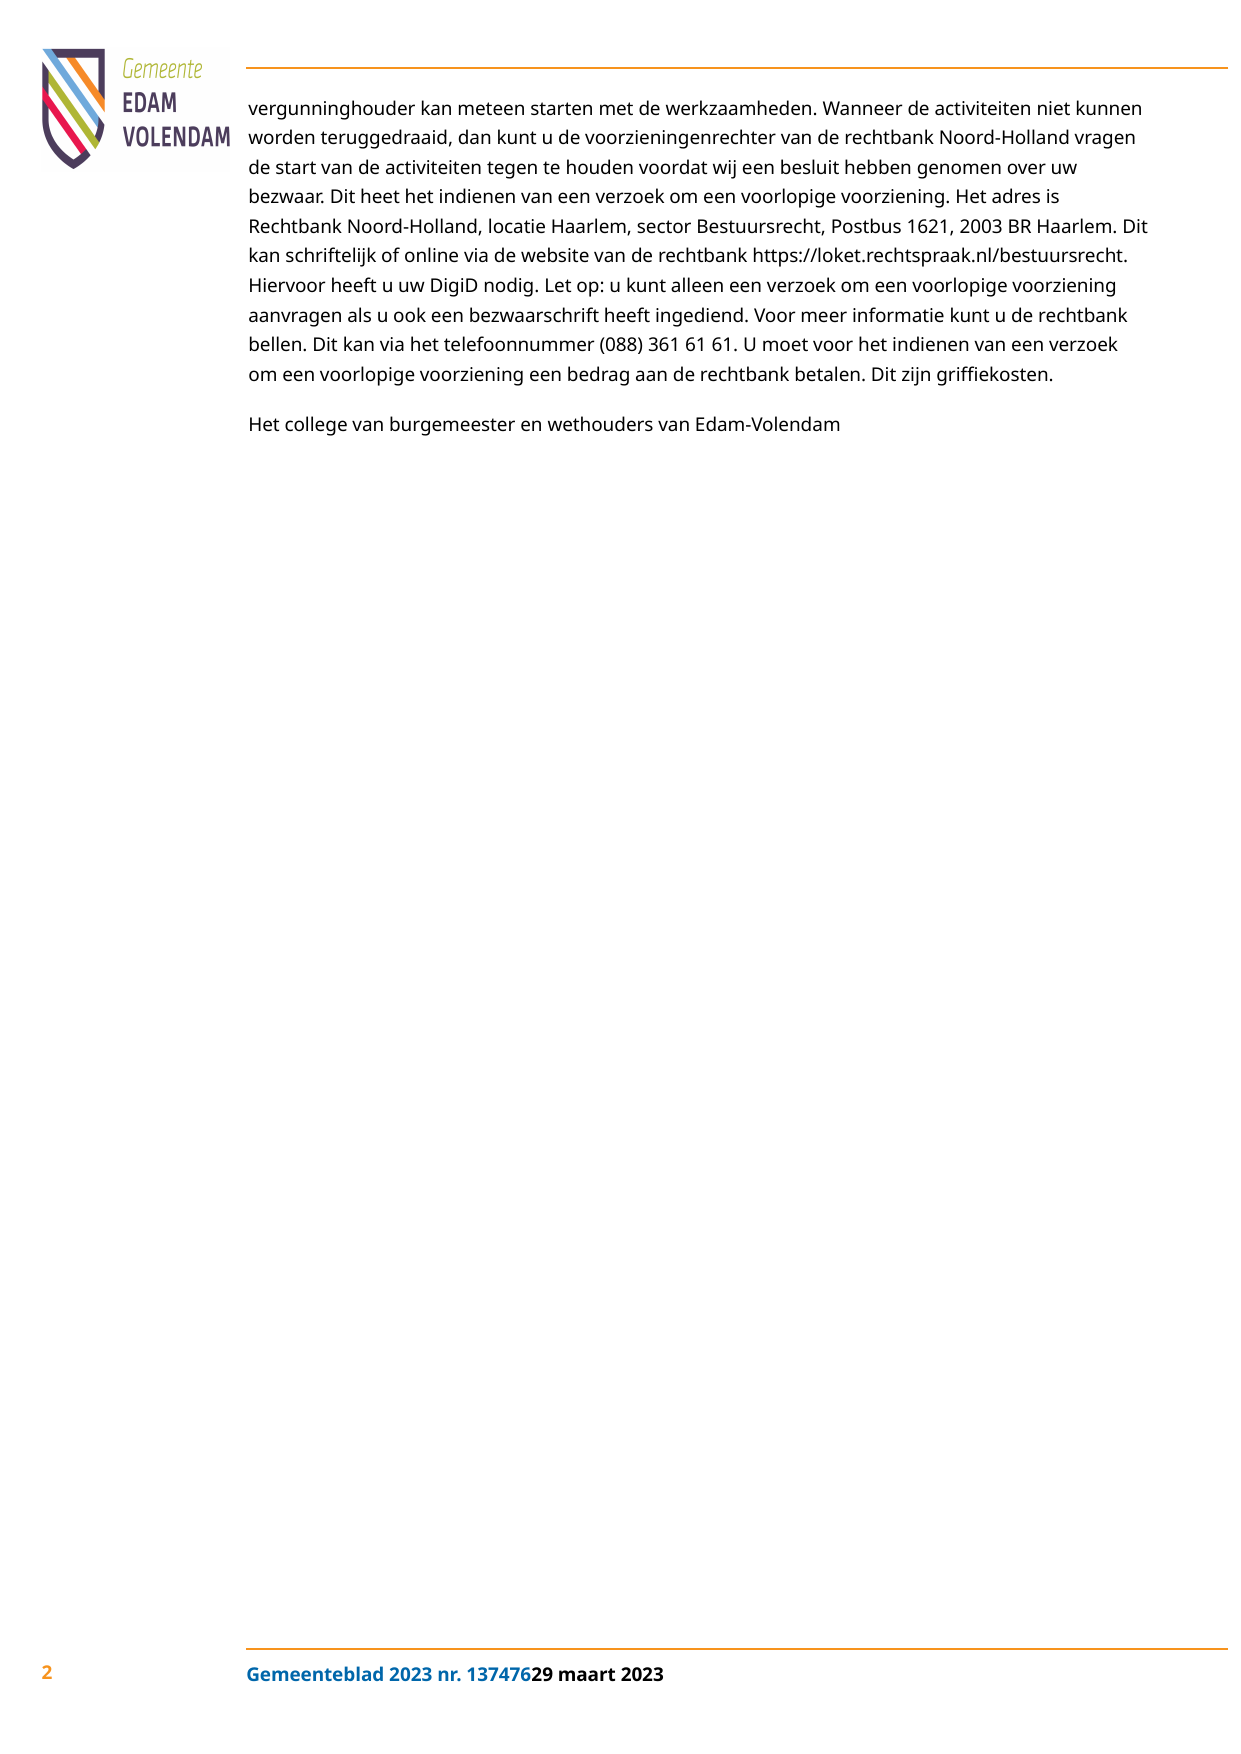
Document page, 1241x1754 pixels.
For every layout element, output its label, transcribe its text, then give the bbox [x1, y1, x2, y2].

picture [41, 47, 231, 172]
text vergunninghouder kan meteen starten met de werkzaamheden. Wanneer de activiteiten niet kunnen worden teruggedraaid, dan kunt u de voorzieningenrechter van de rechtbank Noord-Holland vragen de start van de activiteiten tegen te houden voordat wij een besluit hebben genomen over uw bezwaar. Dit heet het indienen van een verzoek om een voorlopige voorziening. Het adres is Rechtbank Noord-Holland, locatie Haarlem, sector Bestuursrecht, Postbus 1621, 2003 BR Haarlem. Dit kan schriftelijk of online via de website van de rechtbank https://loket.rechtspraak.nl/bestuursrecht. Hiervoor heeft u uw DigiD nodig. Let op: u kunt alleen een verzoek om een voorlopige voorziening aanvragen als u ook een bezwaarschrift heeft ingediend. Voor meer informatie kunt u de rechtbank bellen. Dit kan via het telefoonnummer (088) 361 61 61. U moet voor het indienen van een verzoek om een voorlopige voorziening een bedrag aan de rechtbank betalen. Dit zijn griffiekosten. [248, 95, 1152, 387]
text Het college van burgemeester en wethouders van Edam-Volendam [248, 411, 1152, 437]
